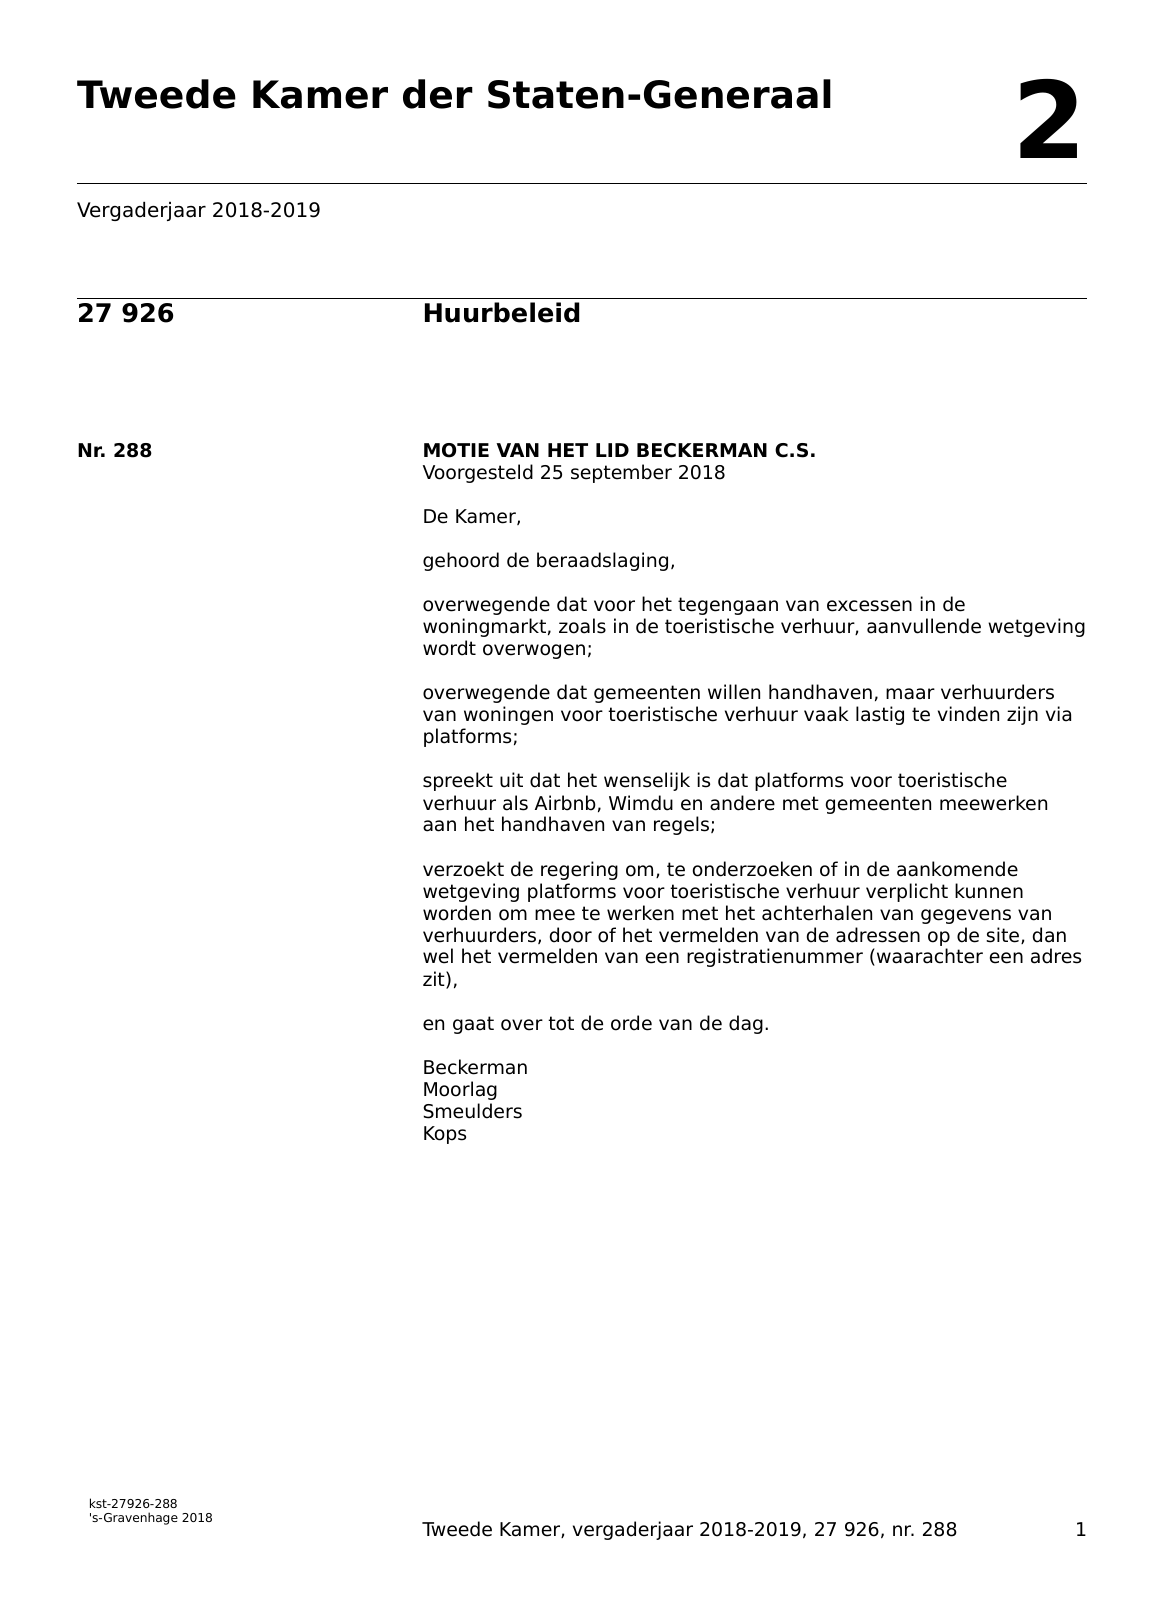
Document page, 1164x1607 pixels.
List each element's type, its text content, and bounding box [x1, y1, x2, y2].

text Beckerman [422, 1057, 1087, 1079]
table_header 2 [886, 59, 1087, 183]
text Moorlag [422, 1079, 1087, 1101]
text en gaat over tot de orde van de dag. [422, 1013, 1087, 1034]
text Kops [422, 1123, 1087, 1145]
text gehoord de beraadslaging, [422, 550, 1087, 572]
text Voorgesteld 25 september 2018 [422, 462, 1087, 484]
text 's-Gravenhage 2018 [88, 1511, 323, 1525]
table_cell Vergaderjaar 2018-2019 [77, 184, 1087, 298]
text overwegende dat voor het tegengaan van excessen in de woningmarkt, zoals in de toeristische verhuur, aanvullende wetgeving wordt overwogen; [422, 594, 1087, 660]
subtitle 27 926 Huurbeleid [77, 299, 1087, 329]
text spreekt uit dat het wenselijk is dat platforms voor toeristische verhuur als Airbnb, Wimdu en andere met gemeenten meewerken aan het handhaven van regels; [422, 770, 1087, 836]
text kst-27926-288 [88, 1497, 323, 1511]
text Smeulders [422, 1101, 1087, 1123]
text verzoekt de regering om, te onderzoeken of in de aankomende wetgeving platforms voor toeristische verhuur verplicht kunnen worden om mee te werken met het achterhalen van gegevens van verhuurders, door of het vermelden van de adressen op de site, dan wel het vermelden van een registratienummer (waarachter een adres zit), [422, 858, 1087, 990]
table_header Tweede Kamer der Staten-Generaal [77, 59, 886, 183]
text De Kamer, [422, 506, 1087, 528]
subtitle Nr. 288 MOTIE VAN HET LID BECKERMAN C.S. [77, 440, 1087, 462]
text overwegende dat gemeenten willen handhaven, maar verhuurders van woningen voor toeristische verhuur vaak lastig te vinden zijn via platforms; [422, 682, 1087, 748]
